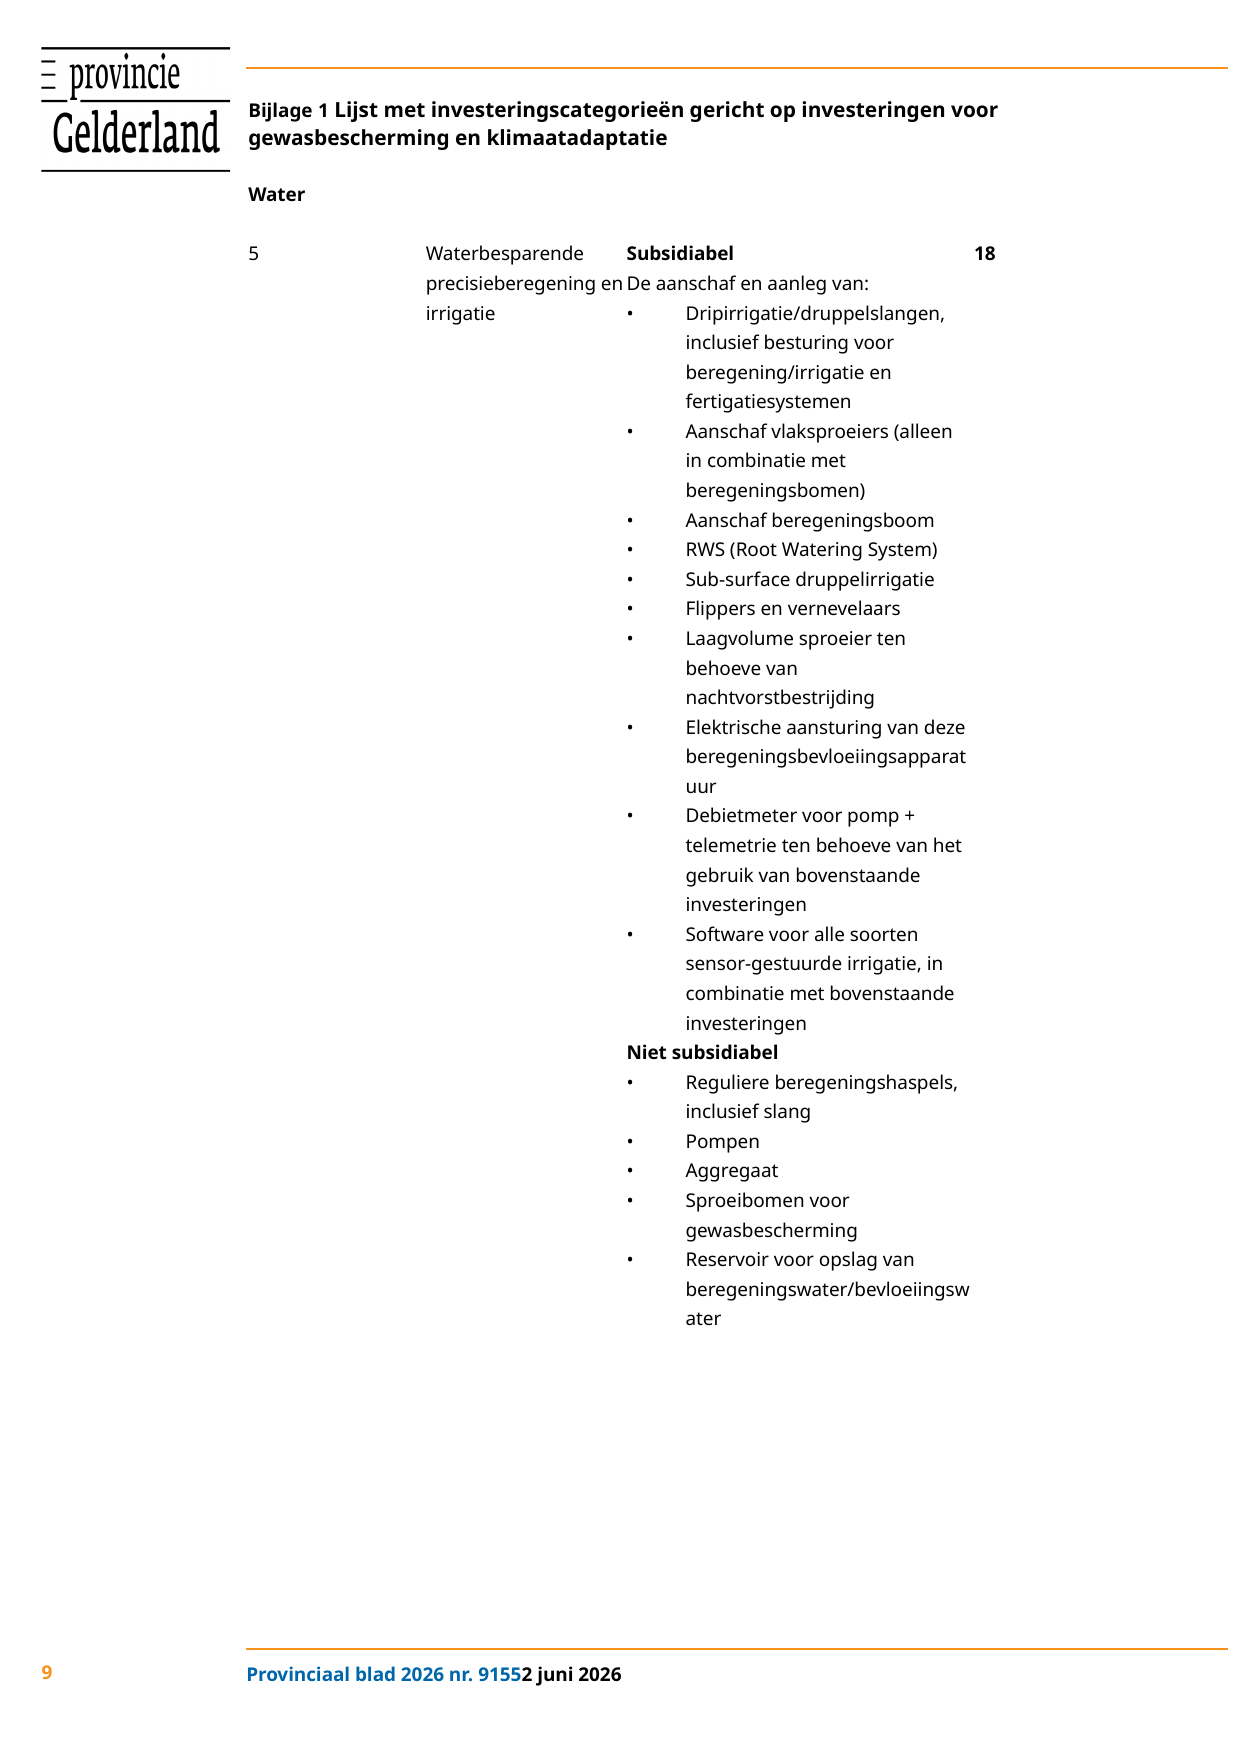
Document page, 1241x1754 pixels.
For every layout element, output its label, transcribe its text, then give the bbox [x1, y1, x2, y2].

table_header 18 [974, 241, 1152, 1331]
text Bijlage 1 Lijst met investeringscategorieën gericht op investeringen voor gewasbescherming en klimaatadaptatie [248, 95, 1152, 152]
picture [41, 47, 231, 172]
table_header Subsidiabel De aanschaf en aanleg van: Dripirrigatie/druppelslangen, inclusief besturing voor beregening/irrigatie en fertigatiesystemen Aanschaf vlaksproeiers (alleen in combinatie met beregeningsbomen) Aanschaf beregeningsboom RWS (Root Watering System) Sub-surface druppelirrigatie Flippers en vernevelaars Laagvolume sproeier ten behoeve van nachtvorstbestrijding Elektrische aansturing van deze beregeningsbevloeiingsapparatuur Debietmeter voor pomp + telemetrie ten behoeve van het gebruik van bovenstaande investeringen Software voor alle soorten sensor-gestuurde irrigatie, in combinatie met bovenstaande investeringen Niet subsidiabel Reguliere beregeningshaspels, inclusief slang Pompen Aggregaat Sproeibomen voor gewasbescherming Reservoir voor opslag van beregeningswater/bevloeiingswater [626, 241, 974, 1331]
text Water [248, 181, 1152, 207]
table_header 5 [248, 241, 426, 1331]
table_header Waterbesparende precisieberegening en irrigatie [426, 241, 626, 1331]
